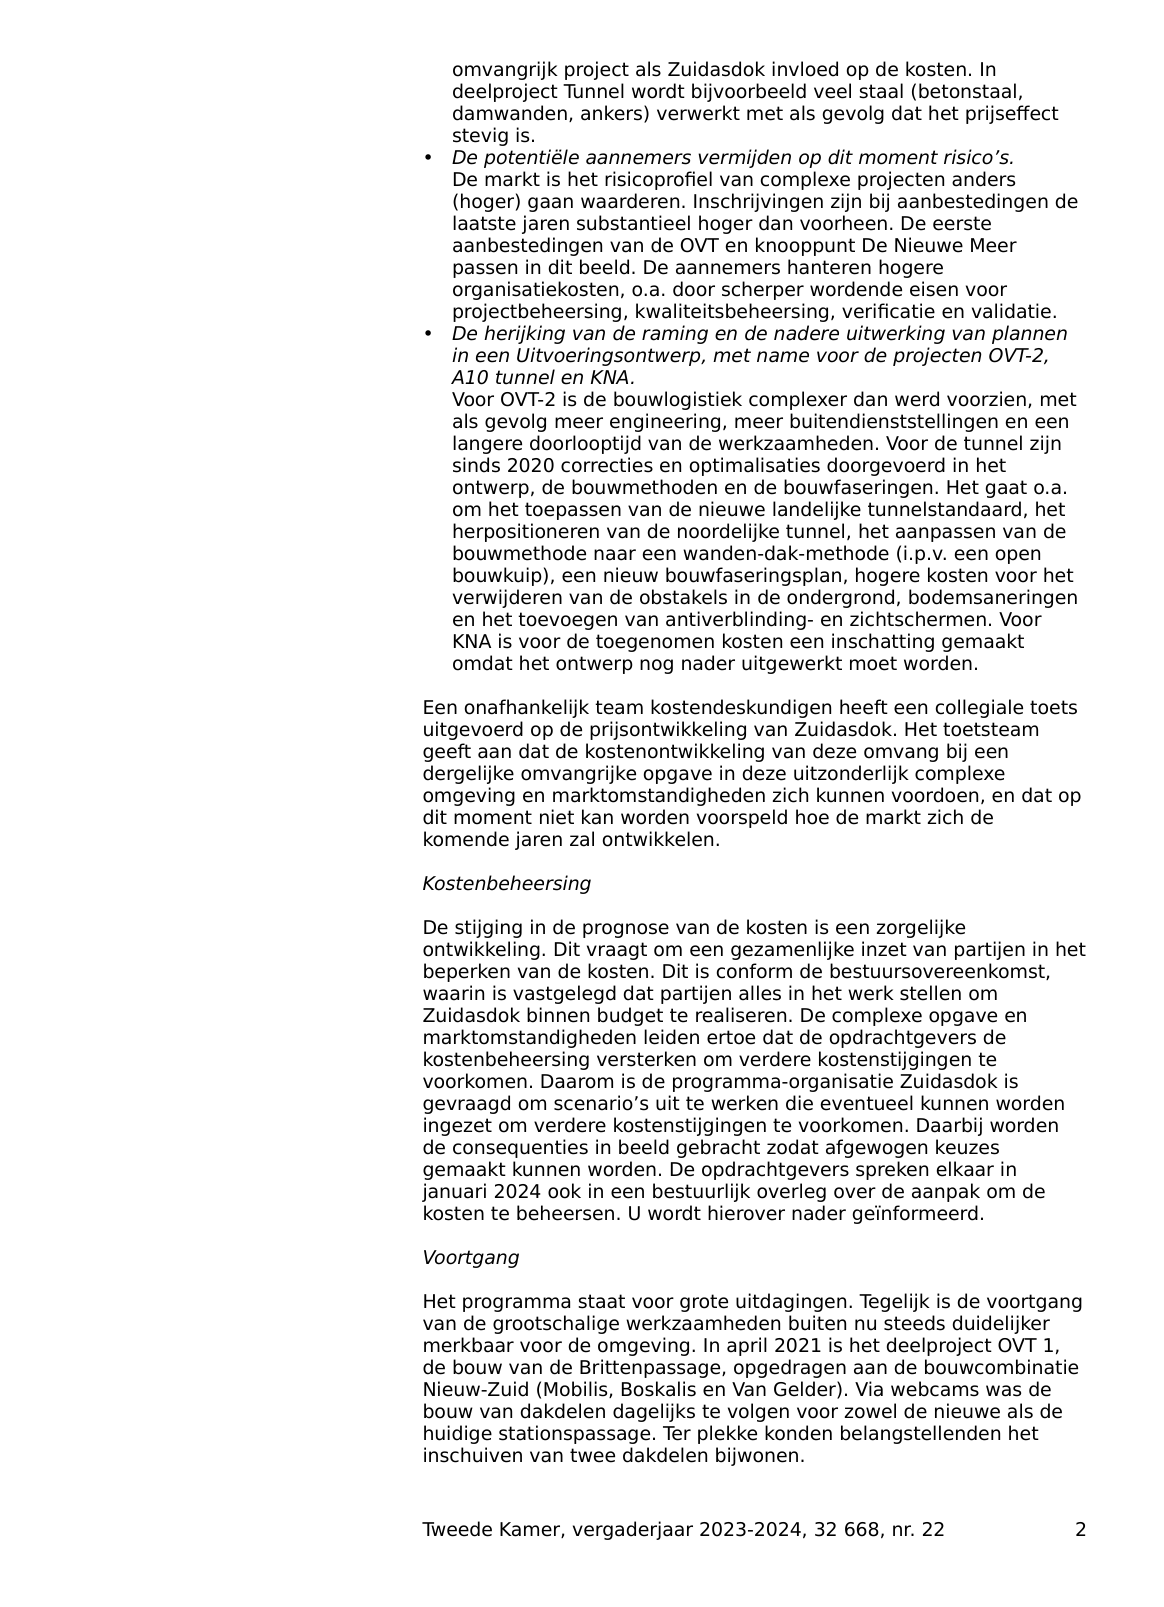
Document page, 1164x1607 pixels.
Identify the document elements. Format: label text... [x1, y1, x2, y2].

text • De potentiële aannemers vermijden op dit moment risico’s. [422, 147, 1087, 169]
text • De herijking van de raming en de nadere uitwerking van plannen in een Uitvoeringsontwerp, met name voor de projecten OVT-2, A10 tunnel en KNA. [422, 323, 1087, 389]
text Voor OVT-2 is de bouwlogistiek complexer dan werd voorzien, met als gevolg meer engineering, meer buitendienststellingen en een langere doorlooptijd van de werkzaamheden. Voor de tunnel zijn sinds 2020 correcties en optimalisaties doorgevoerd in het ontwerp, de bouwmethoden en de bouwfaseringen. Het gaat o.a. om het toepassen van de nieuwe landelijke tunnelstandaard, het herpositioneren van de noordelijke tunnel, het aanpassen van de bouwmethode naar een wanden-dak-methode (i.p.v. een open bouwkuip), een nieuw bouwfaseringsplan, hogere kosten voor het verwijderen van de obstakels in de ondergrond, bodemsaneringen en het toevoegen van antiverblinding- en zichtschermen. Voor KNA is voor de toegenomen kosten een inschatting gemaakt omdat het ontwerp nog nader uitgewerkt moet worden. [452, 389, 1087, 674]
text De stijging in de prognose van de kosten is een zorgelijke ontwikkeling. Dit vraagt om een gezamenlijke inzet van partijen in het beperken van de kosten. Dit is conform de bestuursovereenkomst, waarin is vastgelegd dat partijen alles in het werk stellen om Zuidasdok binnen budget te realiseren. De complexe opgave en marktomstandigheden leiden ertoe dat de opdrachtgevers de kostenbeheersing versterken om verdere kostenstijgingen te voorkomen. Daarom is de programma-organisatie Zuidasdok is gevraagd om scenario’s uit te werken die eventueel kunnen worden ingezet om verdere kostenstijgingen te voorkomen. Daarbij worden de consequenties in beeld gebracht zodat afgewogen keuzes gemaakt kunnen worden. De opdrachtgevers spreken elkaar in januari 2024 ook in een bestuurlijk overleg over de aanpak om de kosten te beheersen. U wordt hierover nader geïnformeerd. [422, 917, 1087, 1224]
subtitle Voortgang [422, 1247, 1087, 1269]
text Een onafhankelijk team kostendeskundigen heeft een collegiale toets uitgevoerd op de prijsontwikkeling van Zuidasdok. Het toetsteam geeft aan dat de kostenontwikkeling van deze omvang bij een dergelijke omvangrijke opgave in deze uitzonderlijk complexe omgeving en marktomstandigheden zich kunnen voordoen, en dat op dit moment niet kan worden voorspeld hoe de markt zich de komende jaren zal ontwikkelen. [422, 697, 1087, 851]
text Het programma staat voor grote uitdagingen. Tegelijk is de voortgang van de grootschalige werkzaamheden buiten nu steeds duidelijker merkbaar voor de omgeving. In april 2021 is het deelproject OVT 1, de bouw van de Brittenpassage, opgedragen aan de bouwcombinatie Nieuw-Zuid (Mobilis, Boskalis en Van Gelder). Via webcams was de bouw van dakdelen dagelijks te volgen voor zowel de nieuwe als de huidige stationspassage. Ter plekke konden belangstellenden het inschuiven van twee dakdelen bijwonen. [422, 1291, 1087, 1467]
text omvangrijk project als Zuidasdok invloed op de kosten. In deelproject Tunnel wordt bijvoorbeeld veel staal (betonstaal, damwanden, ankers) verwerkt met als gevolg dat het prijseffect stevig is. [452, 59, 1087, 147]
subtitle Kostenbeheersing [422, 873, 1087, 895]
text De markt is het risicoprofiel van complexe projecten anders (hoger) gaan waarderen. Inschrijvingen zijn bij aanbestedingen de laatste jaren substantieel hoger dan voorheen. De eerste aanbestedingen van de OVT en knooppunt De Nieuwe Meer passen in dit beeld. De aannemers hanteren hogere organisatiekosten, o.a. door scherper wordende eisen voor projectbeheersing, kwaliteitsbeheersing, verificatie en validatie. [452, 169, 1087, 323]
